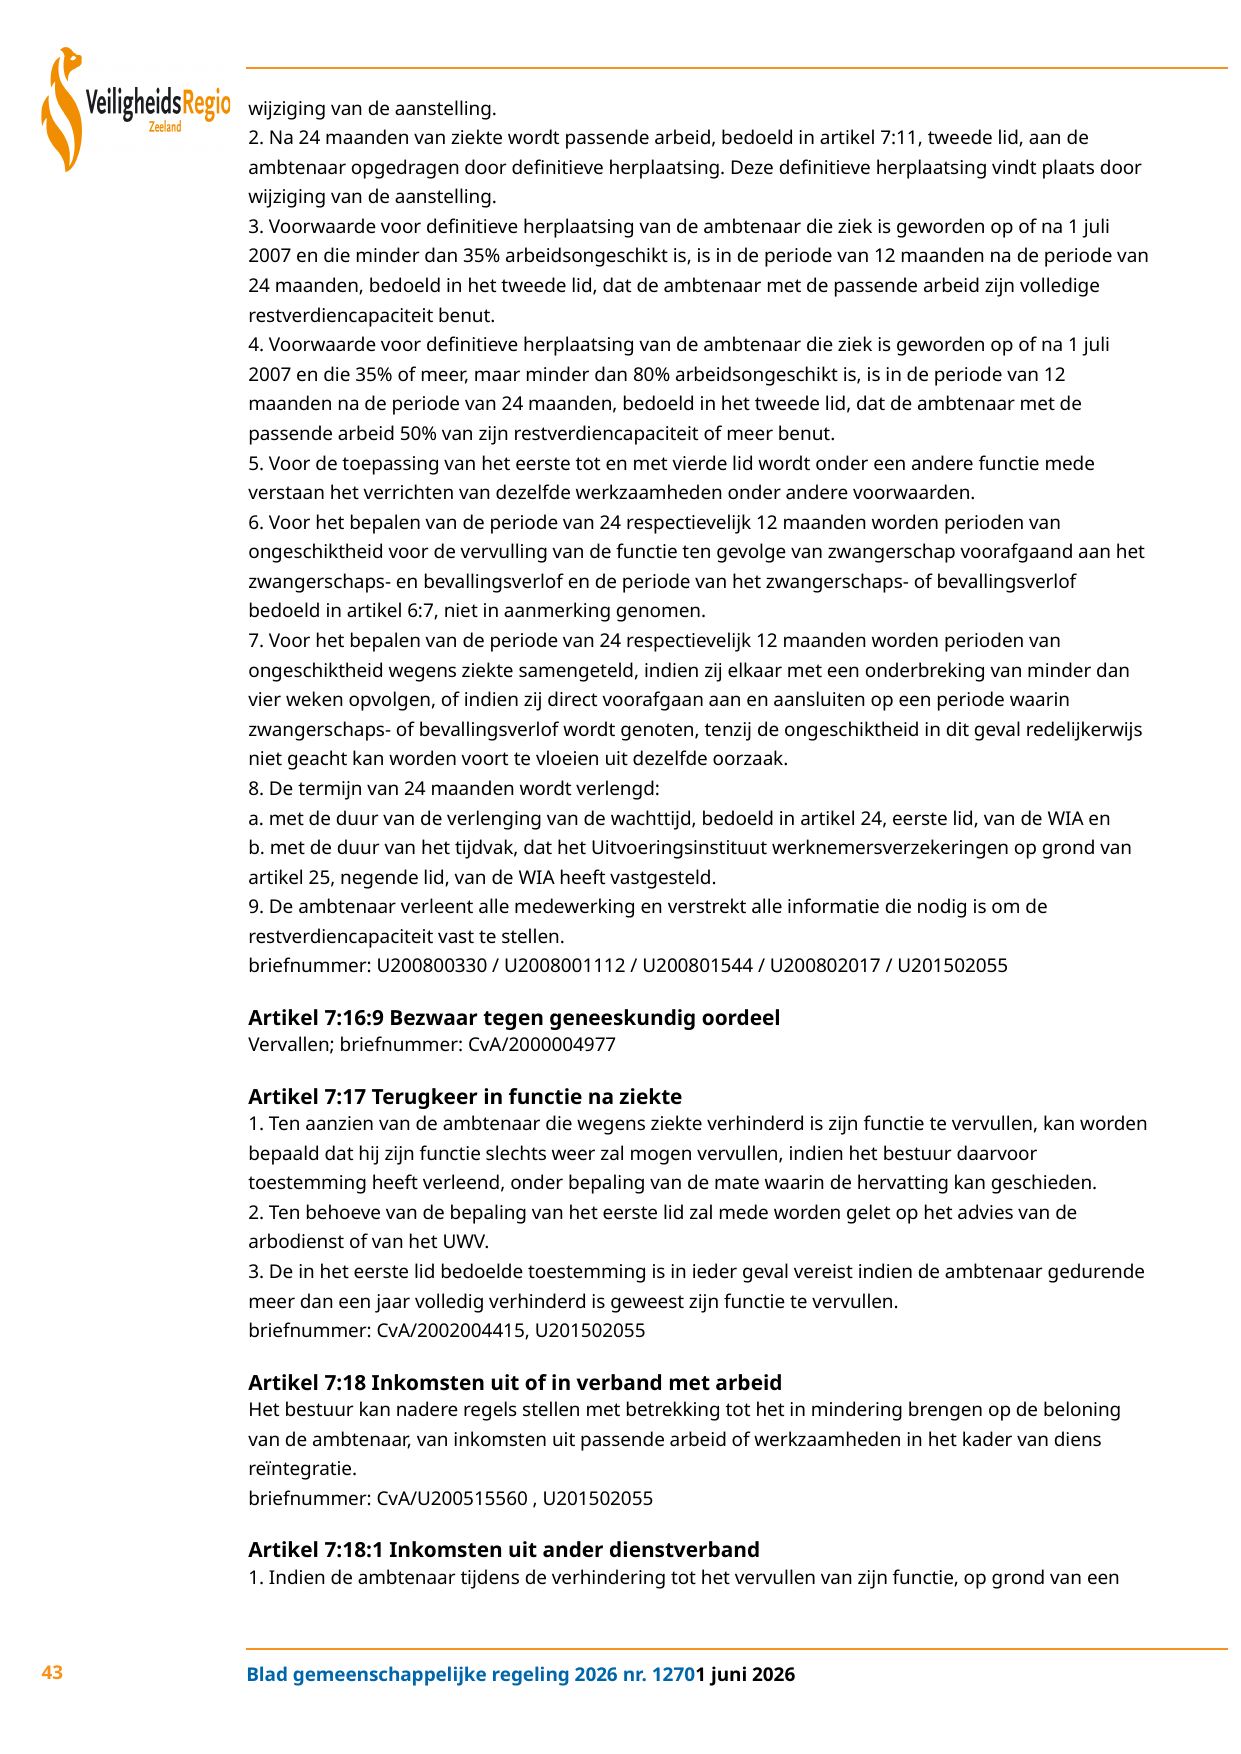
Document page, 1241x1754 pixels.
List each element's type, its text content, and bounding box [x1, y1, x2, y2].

text 7. Voor het bepalen van de periode van 24 respectievelijk 12 maanden worden perioden van ongeschiktheid wegens ziekte samengeteld, indien zij elkaar met een onderbreking van minder dan vier weken opvolgen, of indien zij direct voorafgaan aan en aansluiten op een periode waarin zwangerschaps- of bevallingsverlof wordt genoten, tenzij de ongeschiktheid in dit geval redelijkerwijs niet geacht kan worden voort te vloeien uit dezelfde oorzaak. [248, 627, 1152, 771]
text 8. De termijn van 24 maanden wordt verlengd: [248, 775, 1152, 801]
text Artikel 7:18 Inkomsten uit of in verband met arbeid [248, 1368, 1152, 1396]
text 1. Ten aanzien van de ambtenaar die wegens ziekte verhinderd is zijn functie te vervullen, kan worden bepaald dat hij zijn functie slechts weer zal mogen vervullen, indien het bestuur daarvoor toestemming heeft verleend, onder bepaling van de mate waarin de hervatting kan geschieden. [248, 1110, 1152, 1195]
text 5. Voor de toepassing van het eerste tot en met vierde lid wordt onder een andere functie mede verstaan het verrichten van dezelfde werkzaamheden onder andere voorwaarden. [248, 450, 1152, 505]
picture [41, 47, 231, 172]
text wijziging van de aanstelling. [248, 95, 1152, 121]
text 6. Voor het bepalen van de periode van 24 respectievelijk 12 maanden worden perioden van ongeschiktheid voor de vervulling van de functie ten gevolge van zwangerschap voorafgaand aan het zwangerschaps- en bevallingsverlof en de periode van het zwangerschaps- of bevallingsverlof bedoeld in artikel 6:7, niet in aanmerking genomen. [248, 509, 1152, 623]
text 2. Na 24 maanden van ziekte wordt passende arbeid, bedoeld in artikel 7:11, tweede lid, aan de ambtenaar opgedragen door definitieve herplaatsing. Deze definitieve herplaatsing vindt plaats door wijziging van de aanstelling. [248, 124, 1152, 209]
text b. met de duur van het tijdvak, dat het Uitvoeringsinstituut werknemersverzekeringen op grond van artikel 25, negende lid, van de WIA heeft vastgesteld. [248, 834, 1152, 890]
text 1. Indien de ambtenaar tijdens de verhindering tot het vervullen van zijn functie, op grond van een [248, 1564, 1152, 1590]
text briefnummer: CvA/U200515560 , U201502055 [248, 1485, 1152, 1511]
text 3. De in het eerste lid bedoelde toestemming is in ieder geval vereist indien de ambtenaar gedurende meer dan een jaar volledig verhinderd is geweest zijn functie te vervullen. [248, 1258, 1152, 1314]
text 3. Voorwaarde voor definitieve herplaatsing van de ambtenaar die ziek is geworden op of na 1 juli 2007 en die minder dan 35% arbeidsongeschikt is, is in de periode van 12 maanden na de periode van 24 maanden, bedoeld in het tweede lid, dat de ambtenaar met de passende arbeid zijn volledige restverdiencapaciteit benut. [248, 213, 1152, 328]
text Artikel 7:16:9 Bezwaar tegen geneeskundig oordeel [248, 1003, 1152, 1032]
text 4. Voorwaarde voor definitieve herplaatsing van de ambtenaar die ziek is geworden op of na 1 juli 2007 en die 35% of meer, maar minder dan 80% arbeidsongeschikt is, is in de periode van 12 maanden na de periode van 24 maanden, bedoeld in het tweede lid, dat de ambtenaar met de passende arbeid 50% van zijn restverdiencapaciteit of meer benut. [248, 331, 1152, 446]
text a. met de duur van de verlenging van de wachttijd, bedoeld in artikel 24, eerste lid, van de WIA en [248, 805, 1152, 831]
text Artikel 7:18:1 Inkomsten uit ander dienstverband [248, 1536, 1152, 1564]
text Vervallen; briefnummer: CvA/2000004977 [248, 1032, 1152, 1057]
text 9. De ambtenaar verleent alle medewerking en verstrekt alle informatie die nodig is om de restverdiencapaciteit vast te stellen. [248, 893, 1152, 949]
text briefnummer: CvA/2002004415, U201502055 [248, 1317, 1152, 1343]
text Artikel 7:17 Terugkeer in functie na ziekte [248, 1082, 1152, 1110]
text briefnummer: U200800330 / U2008001112 / U200801544 / U200802017 / U201502055 [248, 953, 1152, 978]
text Het bestuur kan nadere regels stellen met betrekking tot het in mindering brengen op de beloning van de ambtenaar, van inkomsten uit passende arbeid of werkzaamheden in het kader van diens reïntegratie. [248, 1396, 1152, 1481]
text 2. Ten behoeve van de bepaling van het eerste lid zal mede worden gelet op het advies van de arbodienst of van het UWV. [248, 1199, 1152, 1254]
